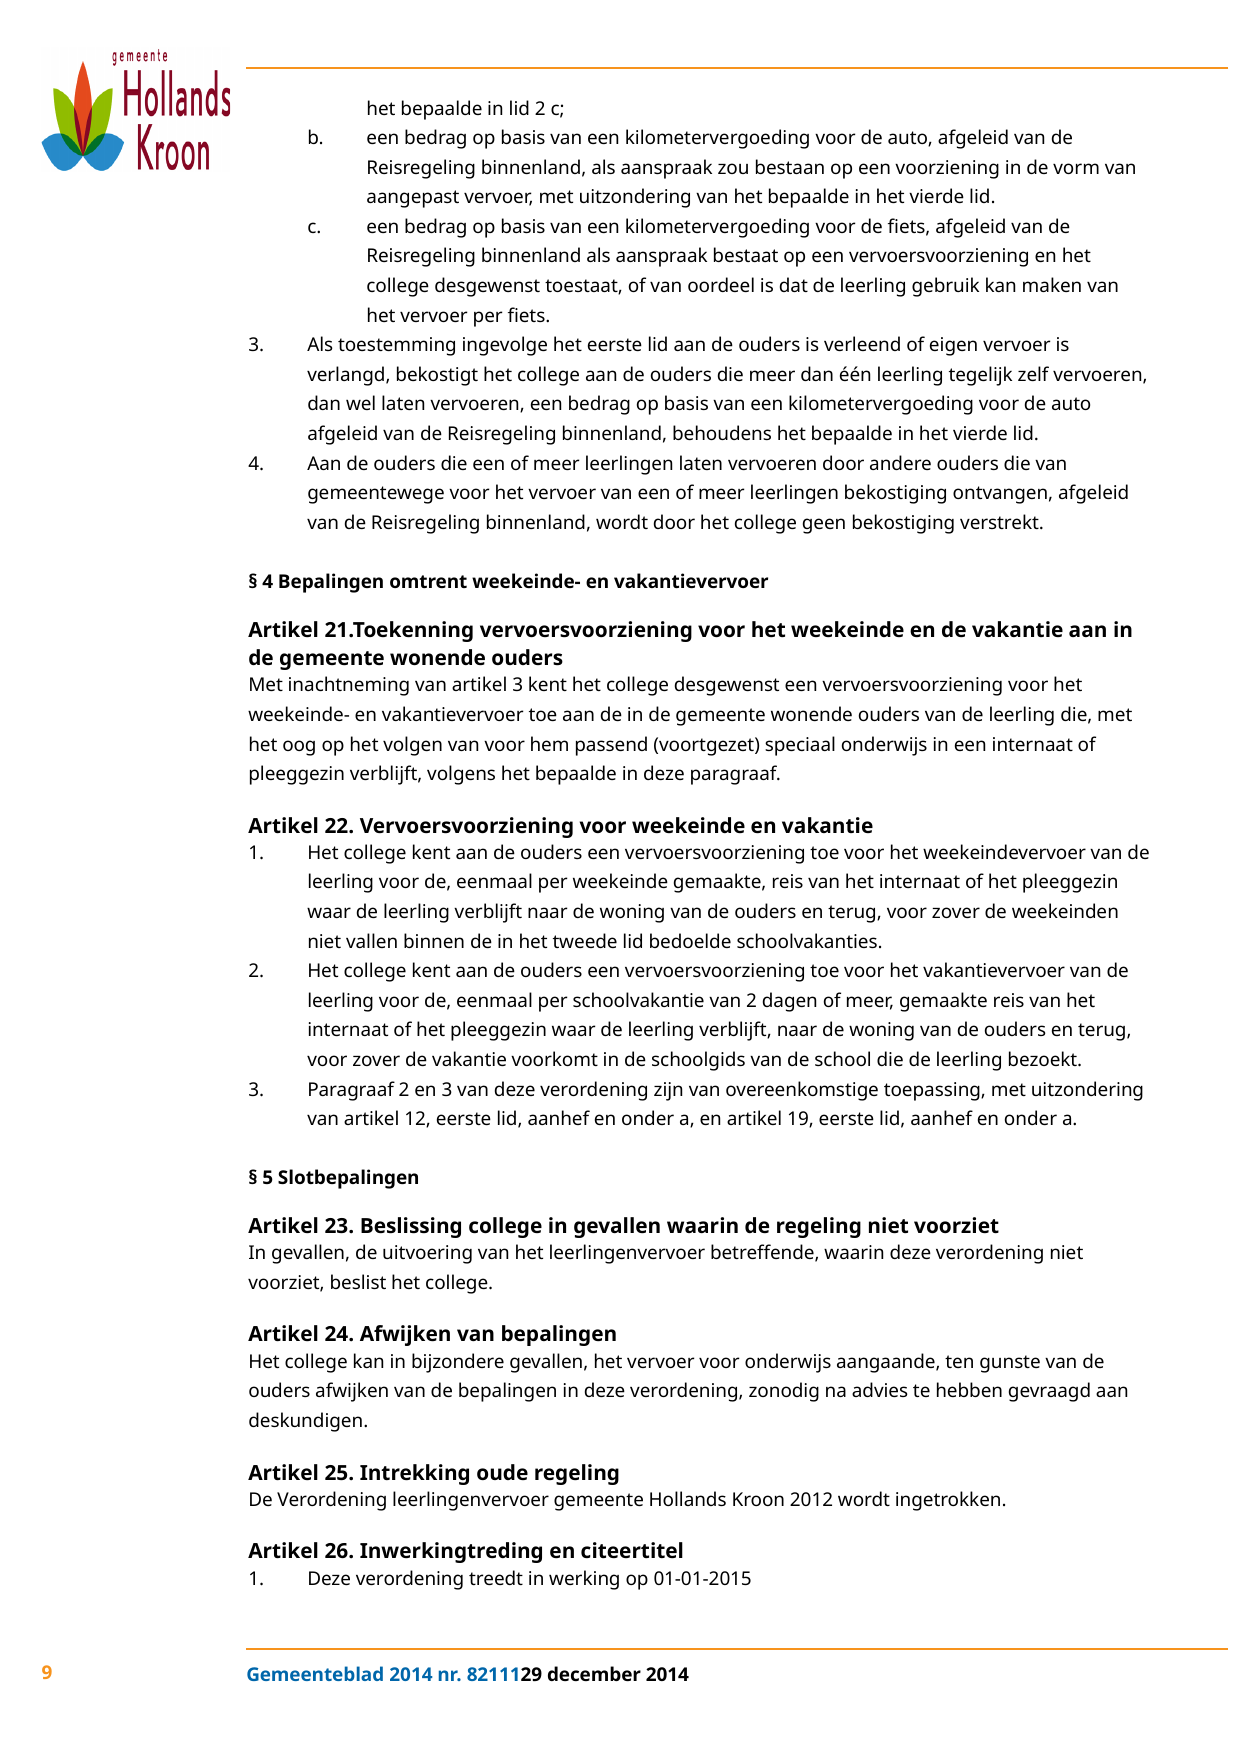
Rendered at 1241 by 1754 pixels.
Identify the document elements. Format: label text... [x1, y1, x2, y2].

text Artikel 22. Vervoersvoorziening voor weekeinde en vakantie [248, 811, 1152, 839]
list Paragraaf 2 en 3 van deze verordening zijn van overeenkomstige toepassing, met uitzondering van artikel 12, eerste lid, aanhef en onder a, en artikel 19, eerste lid, aanhef en onder a. [248, 1076, 1152, 1131]
text Artikel 25. Intrekking oude regeling [248, 1458, 1152, 1486]
list Aan de ouders die een of meer leerlingen laten vervoeren door andere ouders die van gemeentewege voor het vervoer van een of meer leerlingen bekostiging ontvangen, afgeleid van de Reisregeling binnenland, wordt door het college geen bekostiging verstrekt. [248, 450, 1152, 535]
list een bedrag op basis van een kilometervergoeding voor de fiets, afgeleid van de Reisregeling binnenland als aanspraak bestaat op een vervoersvoorziening en het college desgewenst toestaat, of van oordeel is dat de leerling gebruik kan maken van het vervoer per fiets. [307, 213, 1152, 328]
text § 5 Slotbepalingen [248, 1164, 1152, 1190]
text § 4 Bepalingen omtrent weekeinde- en vakantievervoer [248, 568, 1152, 594]
list Deze verordening treedt in werking op 01-01-2015 [248, 1565, 1152, 1591]
list Het college kent aan de ouders een vervoersvoorziening toe voor het vakantievervoer van de leerling voor de, eenmaal per schoolvakantie van 2 dagen of meer, gemaakte reis van het internaat of het pleeggezin waar de leerling verblijft, naar de woning van de ouders en terug, voor zover de vakantie voorkomt in de schoolgids van de school die de leerling bezoekt. [248, 957, 1152, 1072]
text Artikel 23. Beslissing college in gevallen waarin de regeling niet voorziet [248, 1211, 1152, 1239]
text Artikel 21.Toekenning vervoersvoorziening voor het weekeinde en de vakantie aan in de gemeente wonende ouders [248, 615, 1152, 672]
text Met inachtneming van artikel 3 kent het college desgewenst een vervoersvoorziening voor het weekeinde- en vakantievervoer toe aan de in de gemeente wonende ouders van de leerling die, met het oog op het volgen van voor hem passend (voortgezet) speciaal onderwijs in een internaat of pleeggezin verblijft, volgens het bepaalde in deze paragraaf. [248, 672, 1152, 786]
list het bepaalde in lid 2 c; [307, 95, 1152, 121]
text Het college kan in bijzondere gevallen, het vervoer voor onderwijs aangaande, ten gunste van de ouders afwijken van de bepalingen in deze verordening, zonodig na advies te hebben gevraagd aan deskundigen. [248, 1348, 1152, 1433]
text In gevallen, de uitvoering van het leerlingenvervoer betreffende, waarin deze verordening niet voorziet, beslist het college. [248, 1239, 1152, 1295]
text Artikel 24. Afwijken van bepalingen [248, 1319, 1152, 1348]
list Het college kent aan de ouders een vervoersvoorziening toe voor het weekeindevervoer van de leerling voor de, eenmaal per weekeinde gemaakte, reis van het internaat of het pleeggezin waar de leerling verblijft naar de woning van de ouders en terug, voor zover de weekeinden niet vallen binnen de in het tweede lid bedoelde schoolvakanties. [248, 839, 1152, 954]
picture [41, 47, 231, 172]
text De Verordening leerlingenvervoer gemeente Hollands Kroon 2012 wordt ingetrokken. [248, 1486, 1152, 1512]
list Als toestemming ingevolge het eerste lid aan de ouders is verleend of eigen vervoer is verlangd, bekostigt het college aan de ouders die meer dan één leerling tegelijk zelf vervoeren, dan wel laten vervoeren, een bedrag op basis van een kilometervergoeding voor de auto afgeleid van de Reisregeling binnenland, behoudens het bepaalde in het vierde lid. [248, 331, 1152, 446]
list een bedrag op basis van een kilometervergoeding voor de auto, afgeleid van de Reisregeling binnenland, als aanspraak zou bestaan op een voorziening in de vorm van aangepast vervoer, met uitzondering van het bepaalde in het vierde lid. [307, 124, 1152, 209]
text Artikel 26. Inwerkingtreding en citeertitel [248, 1536, 1152, 1565]
